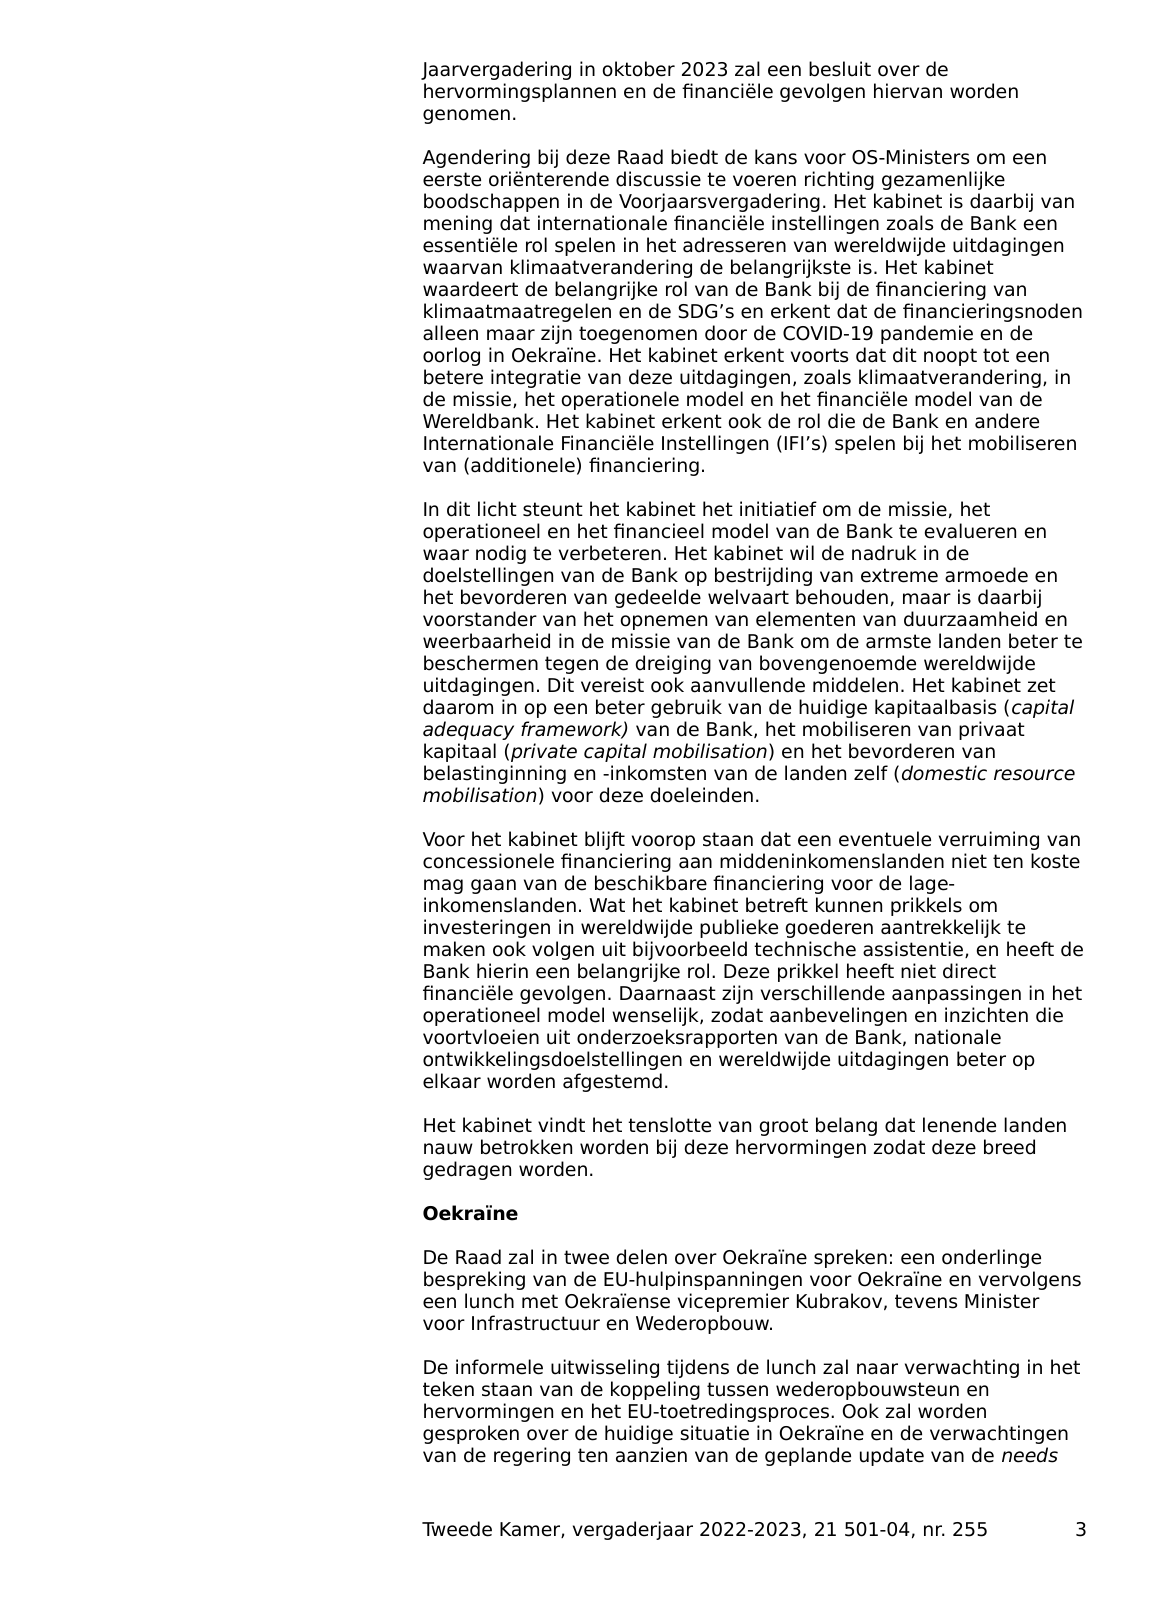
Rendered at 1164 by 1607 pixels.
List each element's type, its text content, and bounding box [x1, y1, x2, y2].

text In dit licht steunt het kabinet het initiatief om de missie, het operationeel en het financieel model van de Bank te evalueren en waar nodig te verbeteren. Het kabinet wil de nadruk in de doelstellingen van de Bank op bestrijding van extreme armoede en het bevorderen van gedeelde welvaart behouden, maar is daarbij voorstander van het opnemen van elementen van duurzaamheid en weerbaarheid in de missie van de Bank om de armste landen beter te beschermen tegen de dreiging van bovengenoemde wereldwijde uitdagingen. Dit vereist ook aanvullende middelen. Het kabinet zet daarom in op een beter gebruik van de huidige kapitaalbasis (capital adequacy framework) van de Bank, het mobiliseren van privaat kapitaal (private capital mobilisation) en het bevorderen van belastinginning en -inkomsten van de landen zelf (domestic resource mobilisation) voor deze doeleinden. [422, 499, 1087, 807]
text De informele uitwisseling tijdens de lunch zal naar verwachting in het teken staan van de koppeling tussen wederopbouwsteun en hervormingen en het EU-toetredingsproces. Ook zal worden gesproken over de huidige situatie in Oekraïne en de verwachtingen van de regering ten aanzien van de geplande update van de needs [422, 1357, 1087, 1467]
text Jaarvergadering in oktober 2023 zal een besluit over de hervormingsplannen en de financiële gevolgen hiervan worden genomen. [422, 59, 1087, 125]
text Het kabinet vindt het tenslotte van groot belang dat lenende landen nauw betrokken worden bij deze hervormingen zodat deze breed gedragen worden. [422, 1115, 1087, 1181]
text Voor het kabinet blijft voorop staan dat een eventuele verruiming van concessionele financiering aan middeninkomenslanden niet ten koste mag gaan van de beschikbare financiering voor de lage-inkomenslanden. Wat het kabinet betreft kunnen prikkels om investeringen in wereldwijde publieke goederen aantrekkelijk te maken ook volgen uit bijvoorbeeld technische assistentie, en heeft de Bank hierin een belangrijke rol. Deze prikkel heeft niet direct financiële gevolgen. Daarnaast zijn verschillende aanpassingen in het operationeel model wenselijk, zodat aanbevelingen en inzichten die voortvloeien uit onderzoeksrapporten van de Bank, nationale ontwikkelingsdoelstellingen en wereldwijde uitdagingen beter op elkaar worden afgestemd. [422, 829, 1087, 1093]
text Agendering bij deze Raad biedt de kans voor OS-Ministers om een eerste oriënterende discussie te voeren richting gezamenlijke boodschappen in de Voorjaarsvergadering. Het kabinet is daarbij van mening dat internationale financiële instellingen zoals de Bank een essentiële rol spelen in het adresseren van wereldwijde uitdagingen waarvan klimaatverandering de belangrijkste is. Het kabinet waardeert de belangrijke rol van de Bank bij de financiering van klimaatmaatregelen en de SDG’s en erkent dat de financieringsnoden alleen maar zijn toegenomen door de COVID-19 pandemie en de oorlog in Oekraïne. Het kabinet erkent voorts dat dit noopt tot een betere integratie van deze uitdagingen, zoals klimaatverandering, in de missie, het operationele model en het financiële model van de Wereldbank. Het kabinet erkent ook de rol die de Bank en andere Internationale Financiële Instellingen (IFI’s) spelen bij het mobiliseren van (additionele) financiering. [422, 147, 1087, 477]
subtitle Oekraïne [422, 1203, 1087, 1225]
text De Raad zal in twee delen over Oekraïne spreken: een onderlinge bespreking van de EU-hulpinspanningen voor Oekraïne en vervolgens een lunch met Oekraïense vicepremier Kubrakov, tevens Minister voor Infrastructuur en Wederopbouw. [422, 1247, 1087, 1335]
